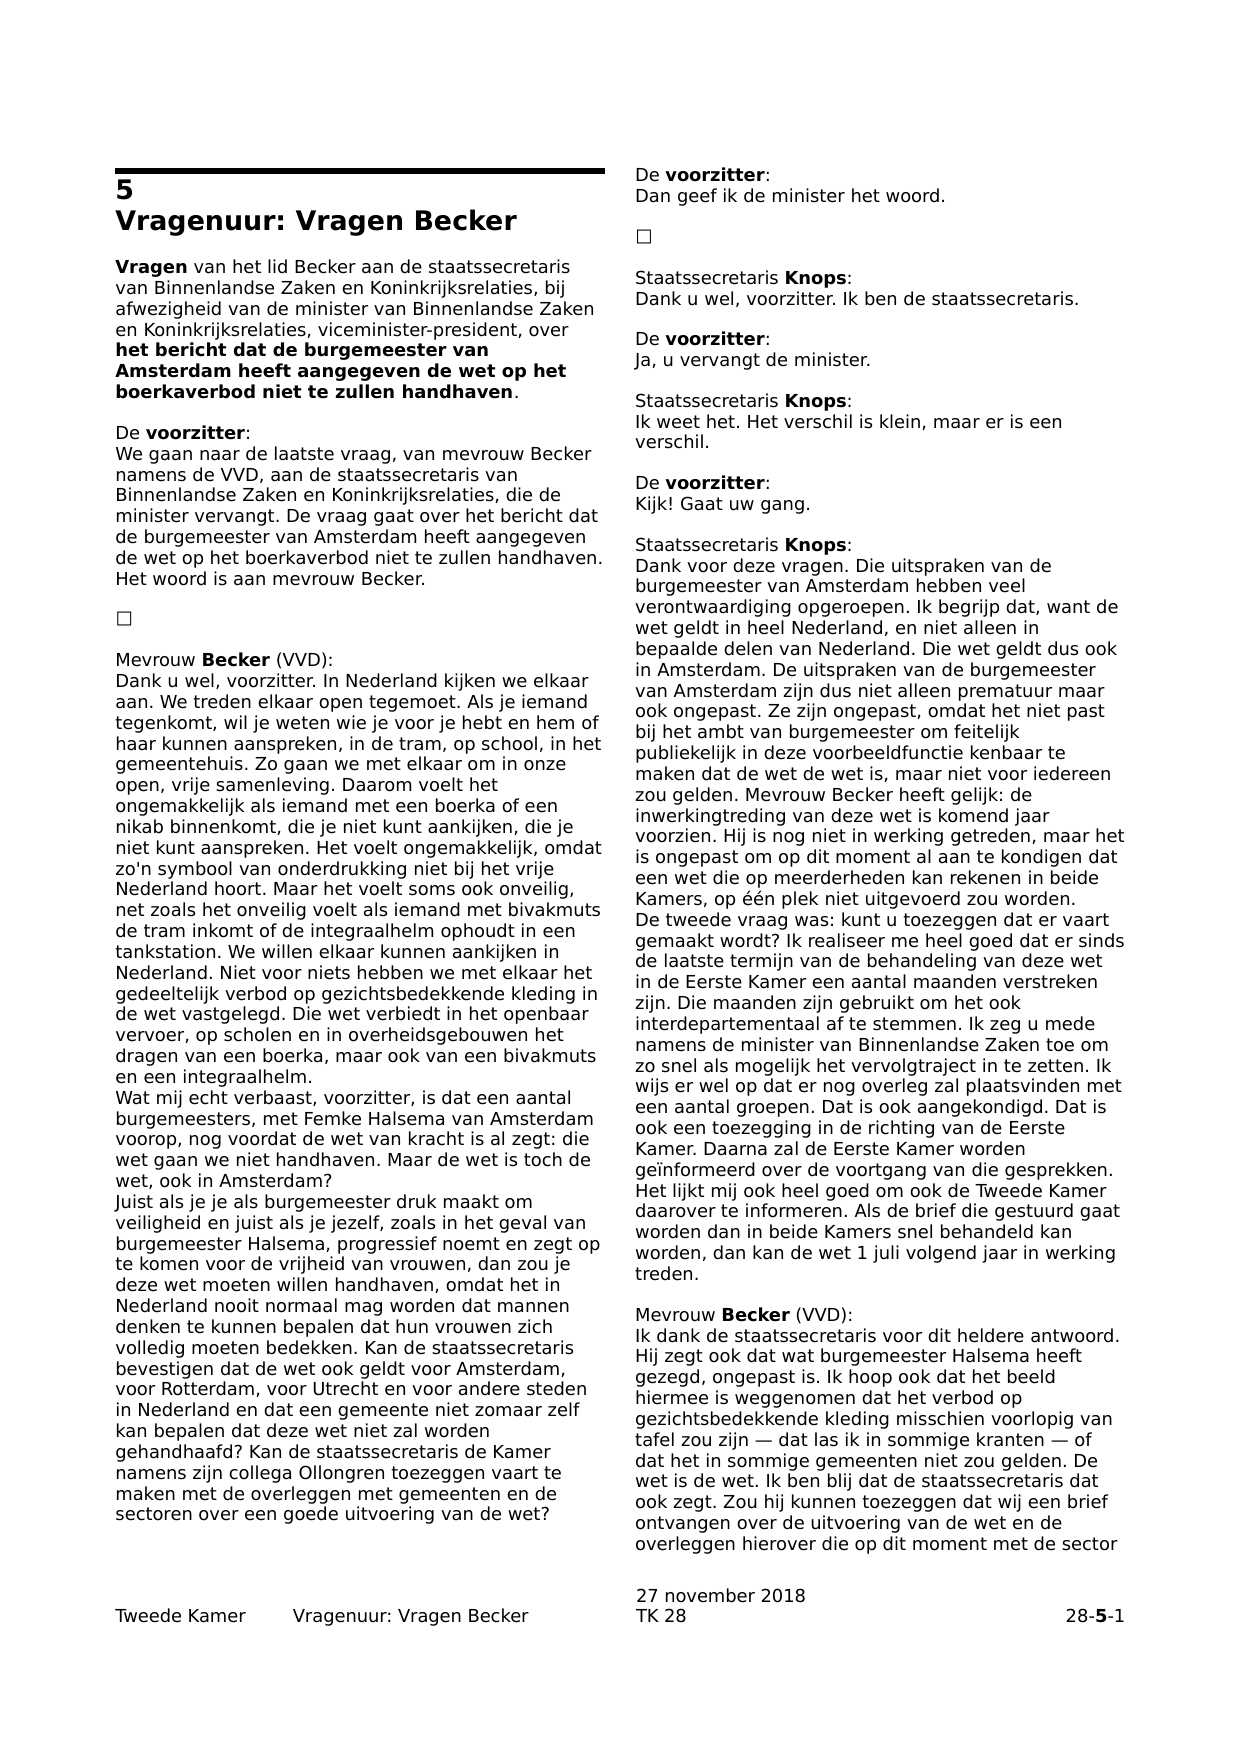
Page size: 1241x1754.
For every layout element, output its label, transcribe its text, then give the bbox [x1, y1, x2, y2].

text De voorzitter: [635, 165, 1125, 186]
text Vragen van het lid Becker aan de staatssecretaris van Binnenlandse Zaken en Koninkrijksrelaties, bij afwezigheid van de minister van Binnenlandse Zaken en Koninkrijksrelaties, viceminister-president, over het bericht dat de burgemeester van Amsterdam heeft aangegeven de wet op het boerkaverbod niet te zullen handhaven. [115, 257, 605, 403]
text De voorzitter: [635, 329, 1125, 350]
text We gaan naar de laatste vraag, van mevrouw Becker namens de VVD, aan de staatssecretaris van Binnenlandse Zaken en Koninkrijksrelaties, die de minister vervangt. De vraag gaat over het bericht dat de burgemeester van Amsterdam heeft aangegeven de wet op het boerkaverbod niet te zullen handhaven. Het woord is aan mevrouw Becker. [115, 443, 605, 589]
text ⬜ [635, 227, 1125, 248]
text Staatssecretaris Knops: [635, 268, 1125, 288]
text Staatssecretaris Knops: [635, 391, 1125, 411]
text Mevrouw Becker (VVD): [115, 650, 605, 671]
text Dank voor deze vragen. Die uitspraken van de burgemeester van Amsterdam hebben veel verontwaardiging opgeroepen. Ik begrijp dat, want de wet geldt in heel Nederland, en niet alleen in bepaalde delen van Nederland. Die wet geldt dus ook in Amsterdam. De uitspraken van de burgemeester van Amsterdam zijn dus niet alleen prematuur maar ook ongepast. Ze zijn ongepast, omdat het niet past bij het ambt van burgemeester om feitelijk publiekelijk in deze voorbeeldfunctie kenbaar te maken dat de wet de wet is, maar niet voor iedereen zou gelden. Mevrouw Becker heeft gelijk: de inwerkingtreding van deze wet is komend jaar voorzien. Hij is nog niet in werking getreden, maar het is ongepast om op dit moment al aan te kondigen dat een wet die op meerderheden kan rekenen in beide Kamers, op één plek niet uitgevoerd zou worden. [635, 555, 1125, 909]
text Mevrouw Becker (VVD): [635, 1304, 1125, 1325]
text Ja, u vervangt de minister. [635, 350, 1125, 371]
text Dank u wel, voorzitter. Ik ben de staatssecretaris. [635, 288, 1125, 309]
title 5 Vragenuur: Vragen Becker [115, 174, 605, 237]
text ⬜ [115, 609, 605, 630]
text De voorzitter: [115, 423, 605, 443]
text Dan geef ik de minister het woord. [635, 186, 1125, 207]
text Juist als je je als burgemeester druk maakt om veiligheid en juist als je jezelf, zoals in het geval van burgemeester Halsema, progressief noemt en zegt op te komen voor de vrijheid van vrouwen, dan zou je deze wet moeten willen handhaven, omdat het in Nederland nooit normaal mag worden dat mannen denken te kunnen bepalen dat hun vrouwen zich volledig moeten bedekken. Kan de staatssecretaris bevestigen dat de wet ook geldt voor Amsterdam, voor Rotterdam, voor Utrecht en voor andere steden in Nederland en dat een gemeente niet zomaar zelf kan bepalen dat deze wet niet zal worden gehandhaafd? Kan de staatssecretaris de Kamer namens zijn collega Ollongren toezeggen vaart te maken met de overleggen met gemeenten en de sectoren over een goede uitvoering van de wet? [115, 1192, 605, 1525]
text Ik weet het. Het verschil is klein, maar er is een verschil. [635, 411, 1125, 453]
text Staatssecretaris Knops: [635, 535, 1125, 555]
text Wat mij echt verbaast, voorzitter, is dat een aantal burgemeesters, met Femke Halsema van Amsterdam voorop, nog voordat de wet van kracht is al zegt: die wet gaan we niet handhaven. Maar de wet is toch de wet, ook in Amsterdam? [115, 1087, 605, 1192]
text De tweede vraag was: kunt u toezeggen dat er vaart gemaakt wordt? Ik realiseer me heel goed dat er sinds de laatste termijn van de behandeling van deze wet in de Eerste Kamer een aantal maanden verstreken zijn. Die maanden zijn gebruikt om het ook interdepartementaal af te stemmen. Ik zeg u mede namens de minister van Binnenlandse Zaken toe om zo snel als mogelijk het vervolgtraject in te zetten. Ik wijs er wel op dat er nog overleg zal plaatsvinden met een aantal groepen. Dat is ook aangekondigd. Dat is ook een toezegging in de richting van de Eerste Kamer. Daarna zal de Eerste Kamer worden geïnformeerd over de voortgang van die gesprekken. Het lijkt mij ook heel goed om ook de Tweede Kamer daarover te informeren. Als de brief die gestuurd gaat worden dan in beide Kamers snel behandeld kan worden, dan kan de wet 1 juli volgend jaar in werking treden. [635, 909, 1125, 1284]
text Ik dank de staatssecretaris voor dit heldere antwoord. Hij zegt ook dat wat burgemeester Halsema heeft gezegd, ongepast is. Ik hoop ook dat het beeld hiermee is weggenomen dat het verbod op gezichtsbedekkende kleding misschien voorlopig van tafel zou zijn — dat las ik in sommige kranten — of dat het in sommige gemeenten niet zou gelden. De wet is de wet. Ik ben blij dat de staatssecretaris dat ook zegt. Zou hij kunnen toezeggen dat wij een brief ontvangen over de uitvoering van de wet en de overleggen hierover die op dit moment met de sector [635, 1325, 1125, 1554]
text Dank u wel, voorzitter. In Nederland kijken we elkaar aan. We treden elkaar open tegemoet. Als je iemand tegenkomt, wil je weten wie je voor je hebt en hem of haar kunnen aanspreken, in de tram, op school, in het gemeentehuis. Zo gaan we met elkaar om in onze open, vrije samenleving. Daarom voelt het ongemakkelijk als iemand met een boerka of een nikab binnenkomt, die je niet kunt aankijken, die je niet kunt aanspreken. Het voelt ongemakkelijk, omdat zo'n symbool van onderdrukking niet bij het vrije Nederland hoort. Maar het voelt soms ook onveilig, net zoals het onveilig voelt als iemand met bivakmuts de tram inkomt of de integraalhelm ophoudt in een tankstation. We willen elkaar kunnen aankijken in Nederland. Niet voor niets hebben we met elkaar het gedeeltelijk verbod op gezichtsbedekkende kleding in de wet vastgelegd. Die wet verbiedt in het openbaar vervoer, op scholen en in overheidsgebouwen het dragen van een boerka, maar ook van een bivakmuts en een integraalhelm. [115, 671, 605, 1087]
text De voorzitter: [635, 473, 1125, 494]
text Kijk! Gaat uw gang. [635, 494, 1125, 515]
